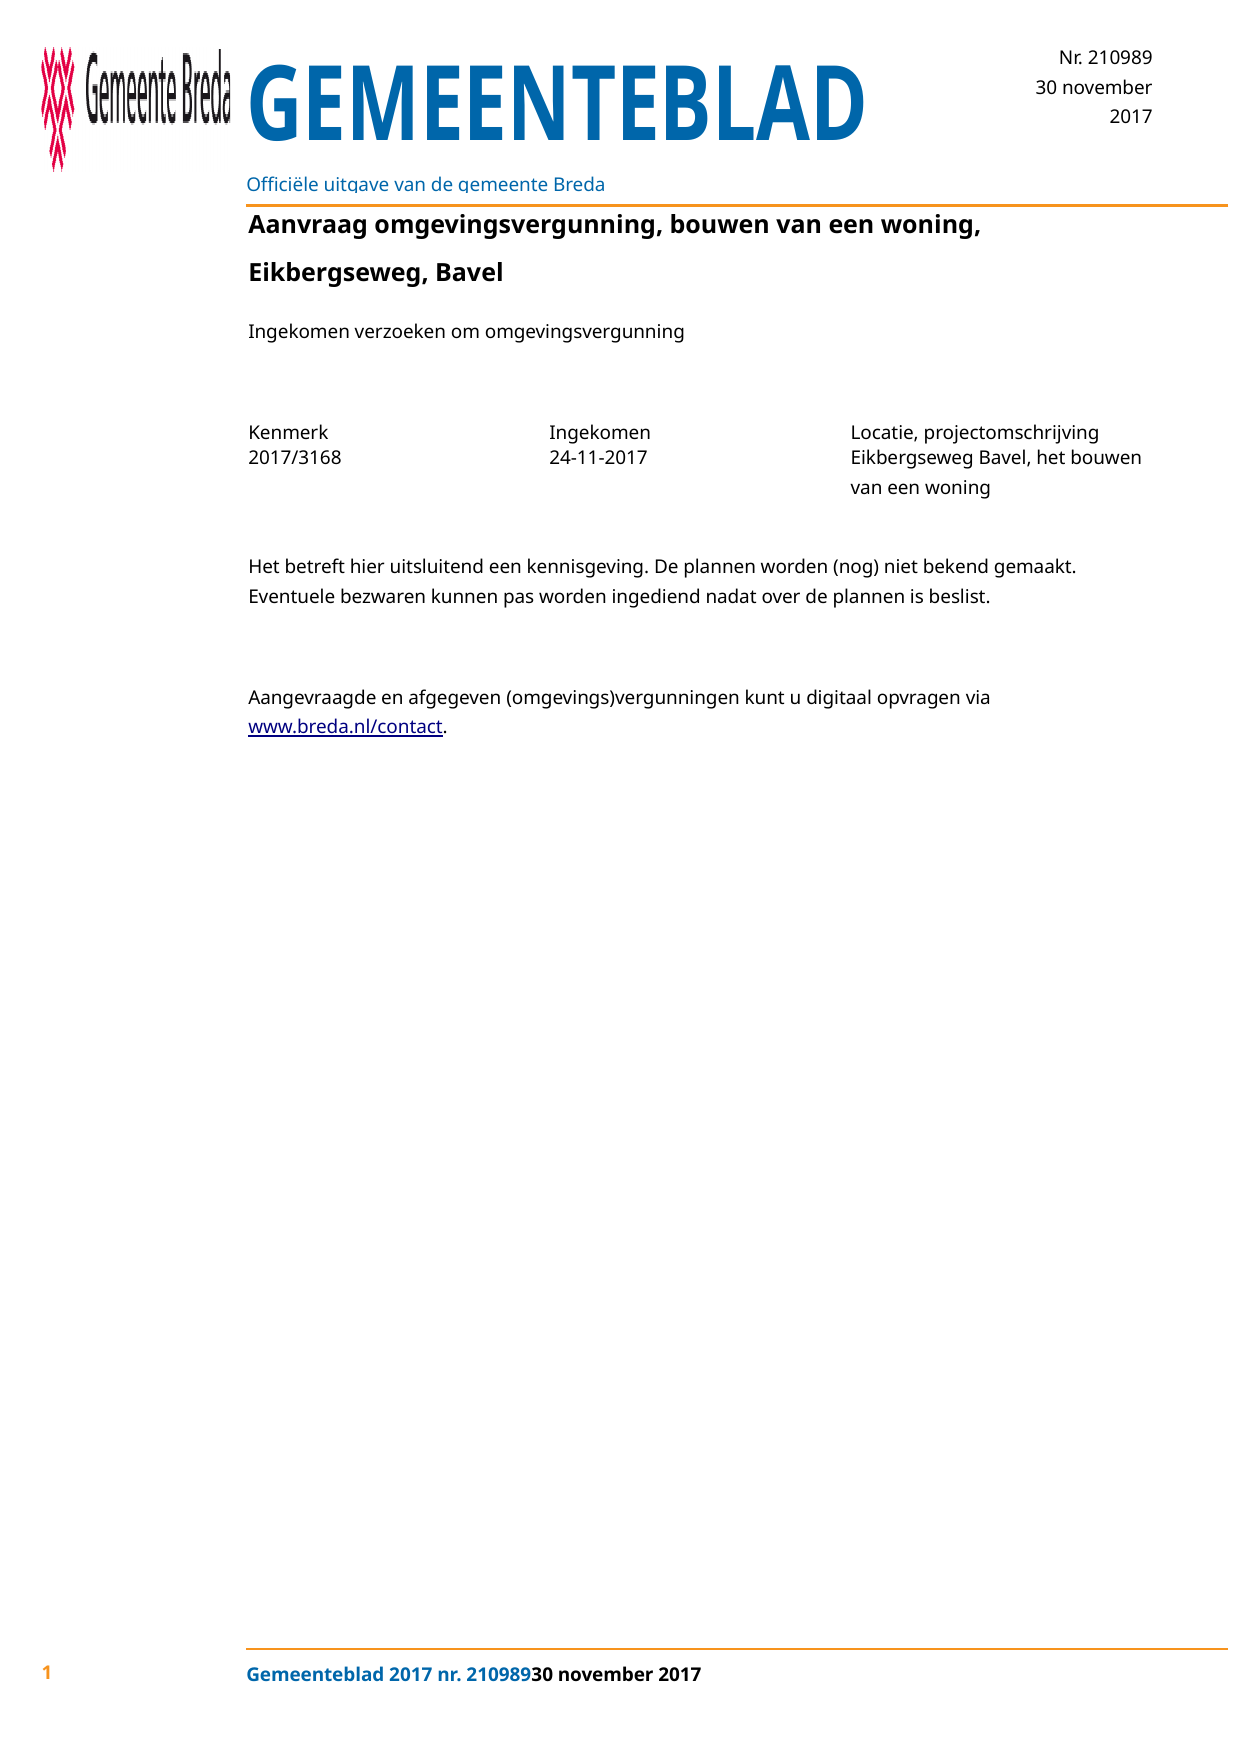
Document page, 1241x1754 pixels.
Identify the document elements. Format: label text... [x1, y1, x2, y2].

table_cell 2017/3168 [248, 445, 549, 500]
table_cell Eikbergseweg Bavel, het bouwen van een woning [850, 445, 1152, 500]
table_header Ingekomen [549, 419, 850, 444]
table_header Locatie, projectomschrijving [850, 419, 1152, 444]
text Ingekomen verzoeken om omgevingsvergunning [248, 318, 1152, 344]
text Aanvraag omgevingsvergunning, bouwen van een woning, Eikbergseweg, Bavel [248, 207, 1152, 288]
picture [41, 47, 231, 172]
text Het betreft hier uitsluitend een kennisgeving. De plannen worden (nog) niet bekend gemaakt. Eventuele bezwaren kunnen pas worden ingediend nadat over de plannen is beslist. [248, 553, 1152, 609]
table_header Kenmerk [248, 419, 549, 444]
text Aangevraagde en afgegeven (omgevings)vergunningen kunt u digitaal opvragen via www.breda.nl/contact. [248, 684, 1152, 739]
table_cell 24-11-2017 [549, 445, 850, 500]
